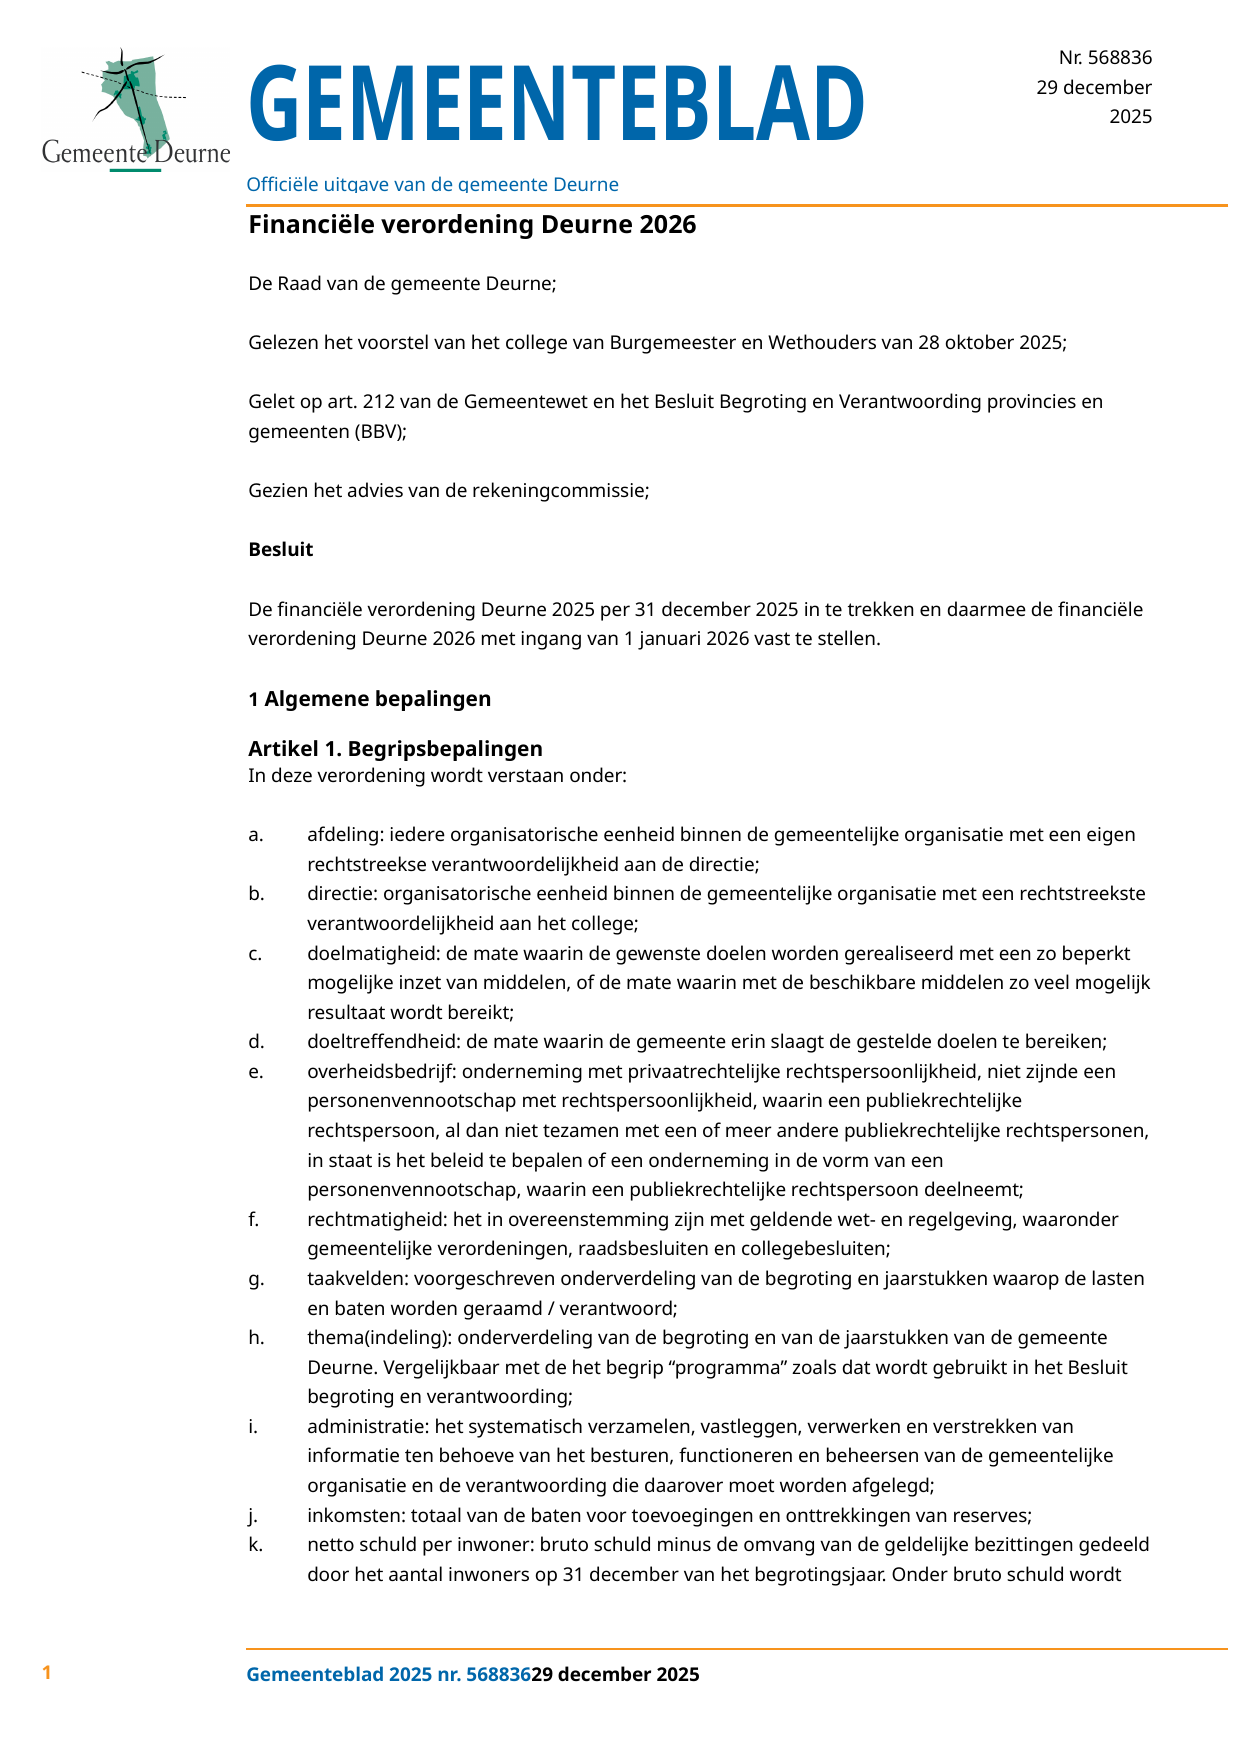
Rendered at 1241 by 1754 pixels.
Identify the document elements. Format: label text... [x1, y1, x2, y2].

text 1 Algemene bepalingen [248, 684, 1152, 713]
text Besluit [248, 537, 1152, 562]
text Gelezen het voorstel van het college van Burgemeester en Wethouders van 28 oktober 2025; [248, 329, 1152, 355]
text Gezien het advies van de rekeningcommissie; [248, 477, 1152, 503]
list doelmatigheid: de mate waarin de gewenste doelen worden gerealiseerd met een zo beperkt mogelijke inzet van middelen, of de mate waarin met de beschikbare middelen zo veel mogelijk resultaat wordt bereikt; [248, 940, 1152, 1024]
list directie: organisatorische eenheid binnen de gemeentelijke organisatie met een rechtstreekste verantwoordelijkheid aan het college; [248, 881, 1152, 936]
list doeltreffendheid: de mate waarin de gemeente erin slaagt de gestelde doelen te bereiken; [248, 1028, 1152, 1054]
picture [41, 47, 231, 172]
list administratie: het systematisch verzamelen, vastleggen, verwerken en verstrekken van informatie ten behoeve van het besturen, functioneren en beheersen van de gemeentelijke organisatie en de verantwoording die daarover moet worden afgelegd; [248, 1413, 1152, 1498]
text De Raad van de gemeente Deurne; [248, 270, 1152, 296]
list netto schuld per inwoner: bruto schuld minus de omvang van de geldelijke bezittingen gedeeld door het aantal inwoners op 31 december van het begrotingsjaar. Onder bruto schuld wordt [248, 1531, 1152, 1587]
list thema(indeling): onderverdeling van de begroting en van de jaarstukken van de gemeente Deurne. Vergelijkbaar met de het begrip “programma” zoals dat wordt gebruikt in het Besluit begroting en verantwoording; [248, 1324, 1152, 1409]
text In deze verordening wordt verstaan onder: [248, 762, 1152, 788]
list afdeling: iedere organisatorische eenheid binnen de gemeentelijke organisatie met een eigen rechtstreekse verantwoordelijkheid aan de directie; [248, 821, 1152, 877]
list overheidsbedrijf: onderneming met privaatrechtelijke rechtspersoonlijkheid, niet zijnde een personenvennootschap met rechtspersoonlijkheid, waarin een publiekrechtelijke rechtspersoon, al dan niet tezamen met een of meer andere publiekrechtelijke rechtspersonen, in staat is het beleid te bepalen of een onderneming in de vorm van een personenvennootschap, waarin een publiekrechtelijke rechtspersoon deelneemt; [248, 1058, 1152, 1202]
text Financiële verordening Deurne 2026 [248, 207, 1152, 241]
text Artikel 1. Begripsbepalingen [248, 734, 1152, 762]
text De financiële verordening Deurne 2025 per 31 december 2025 in te trekken en daarmee de financiële verordening Deurne 2026 met ingang van 1 januari 2026 vast te stellen. [248, 596, 1152, 651]
list taakvelden: voorgeschreven onderverdeling van de begroting en jaarstukken waarop de lasten en baten worden geraamd / verantwoord; [248, 1265, 1152, 1320]
list rechtmatigheid: het in overeenstemming zijn met geldende wet- en regelgeving, waaronder gemeentelijke verordeningen, raadsbesluiten en collegebesluiten; [248, 1206, 1152, 1261]
list inkomsten: totaal van de baten voor toevoegingen en onttrekkingen van reserves; [248, 1502, 1152, 1527]
text Gelet op art. 212 van de Gemeentewet en het Besluit Begroting en Verantwoording provincies en gemeenten (BBV); [248, 389, 1152, 444]
